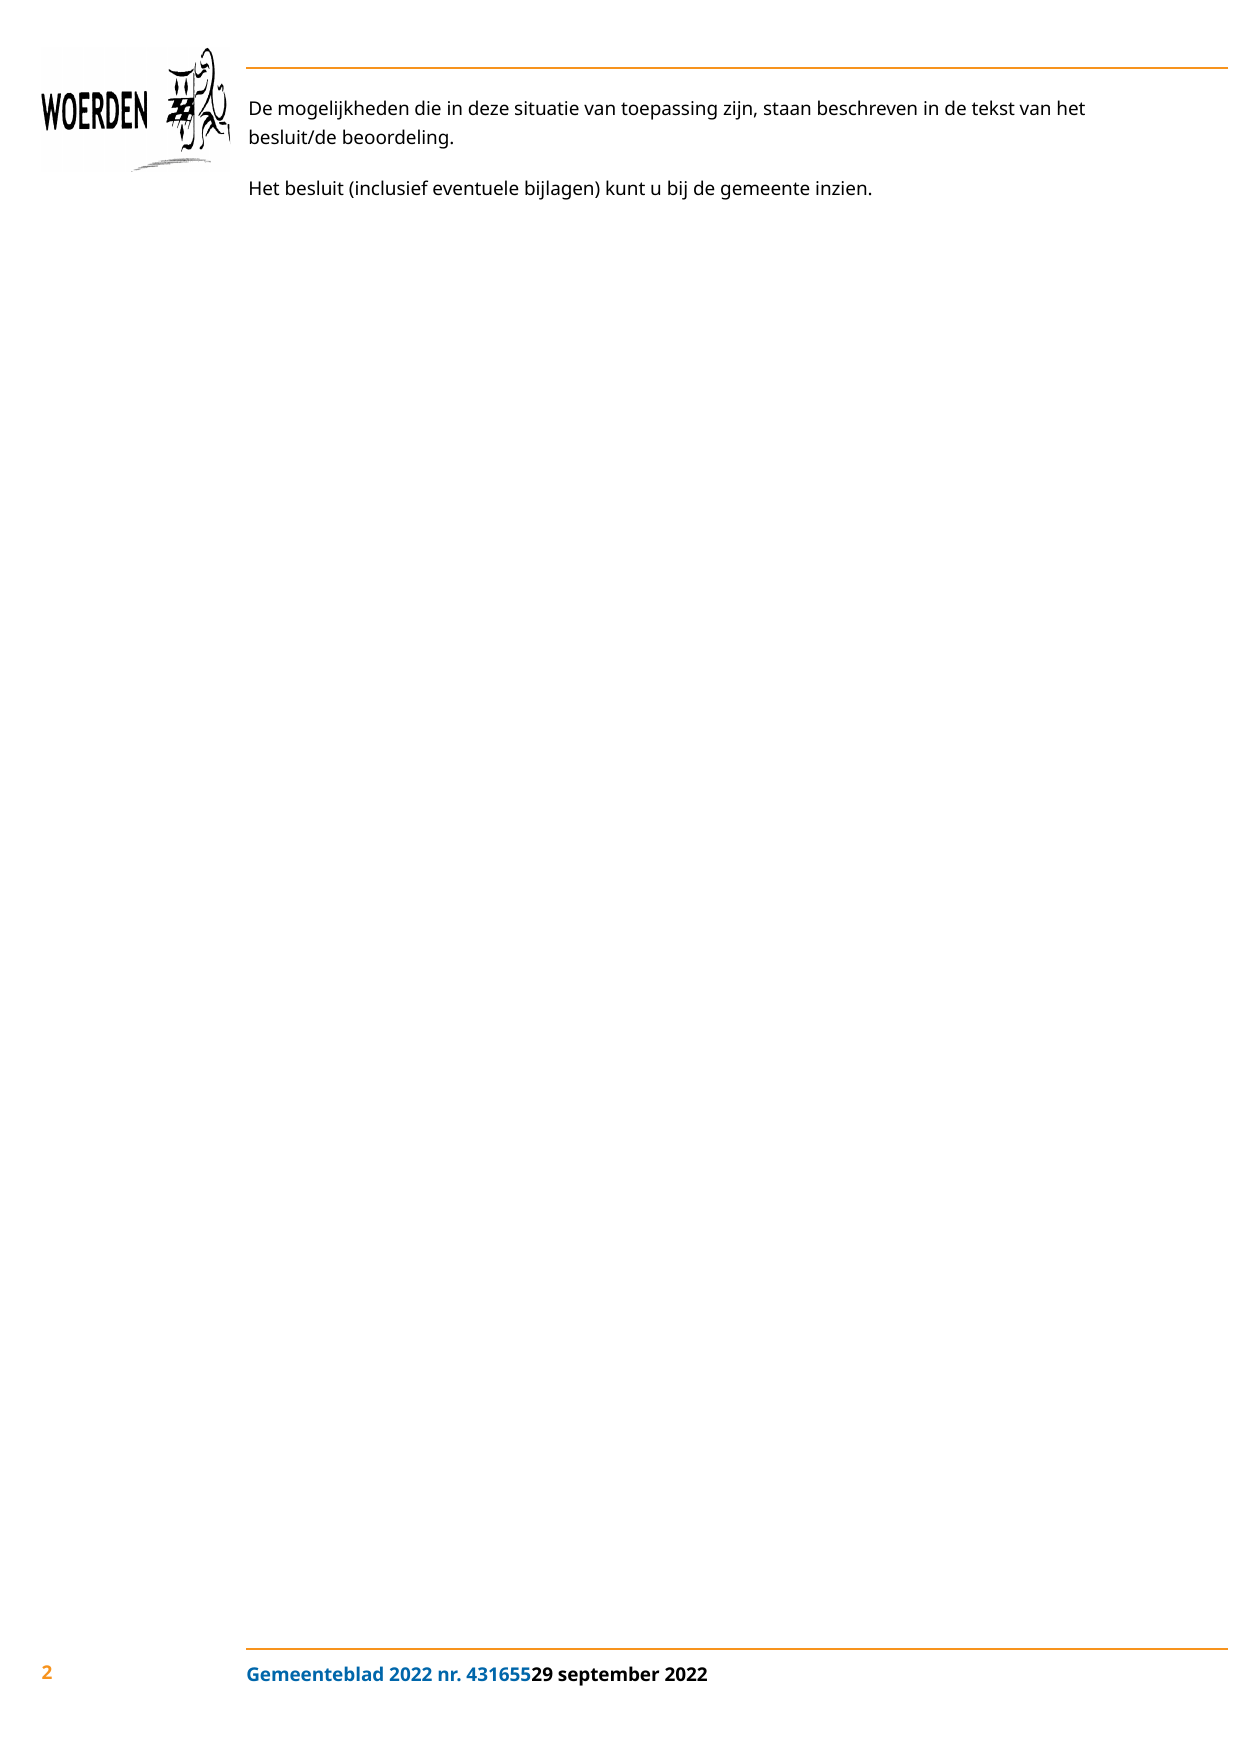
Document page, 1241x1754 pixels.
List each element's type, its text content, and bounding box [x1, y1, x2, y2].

picture [41, 47, 231, 172]
text Het besluit (inclusief eventuele bijlagen) kunt u bij de gemeente inzien. [248, 175, 1152, 201]
text De mogelijkheden die in deze situatie van toepassing zijn, staan beschreven in de tekst van het besluit/de beoordeling. [248, 95, 1152, 150]
